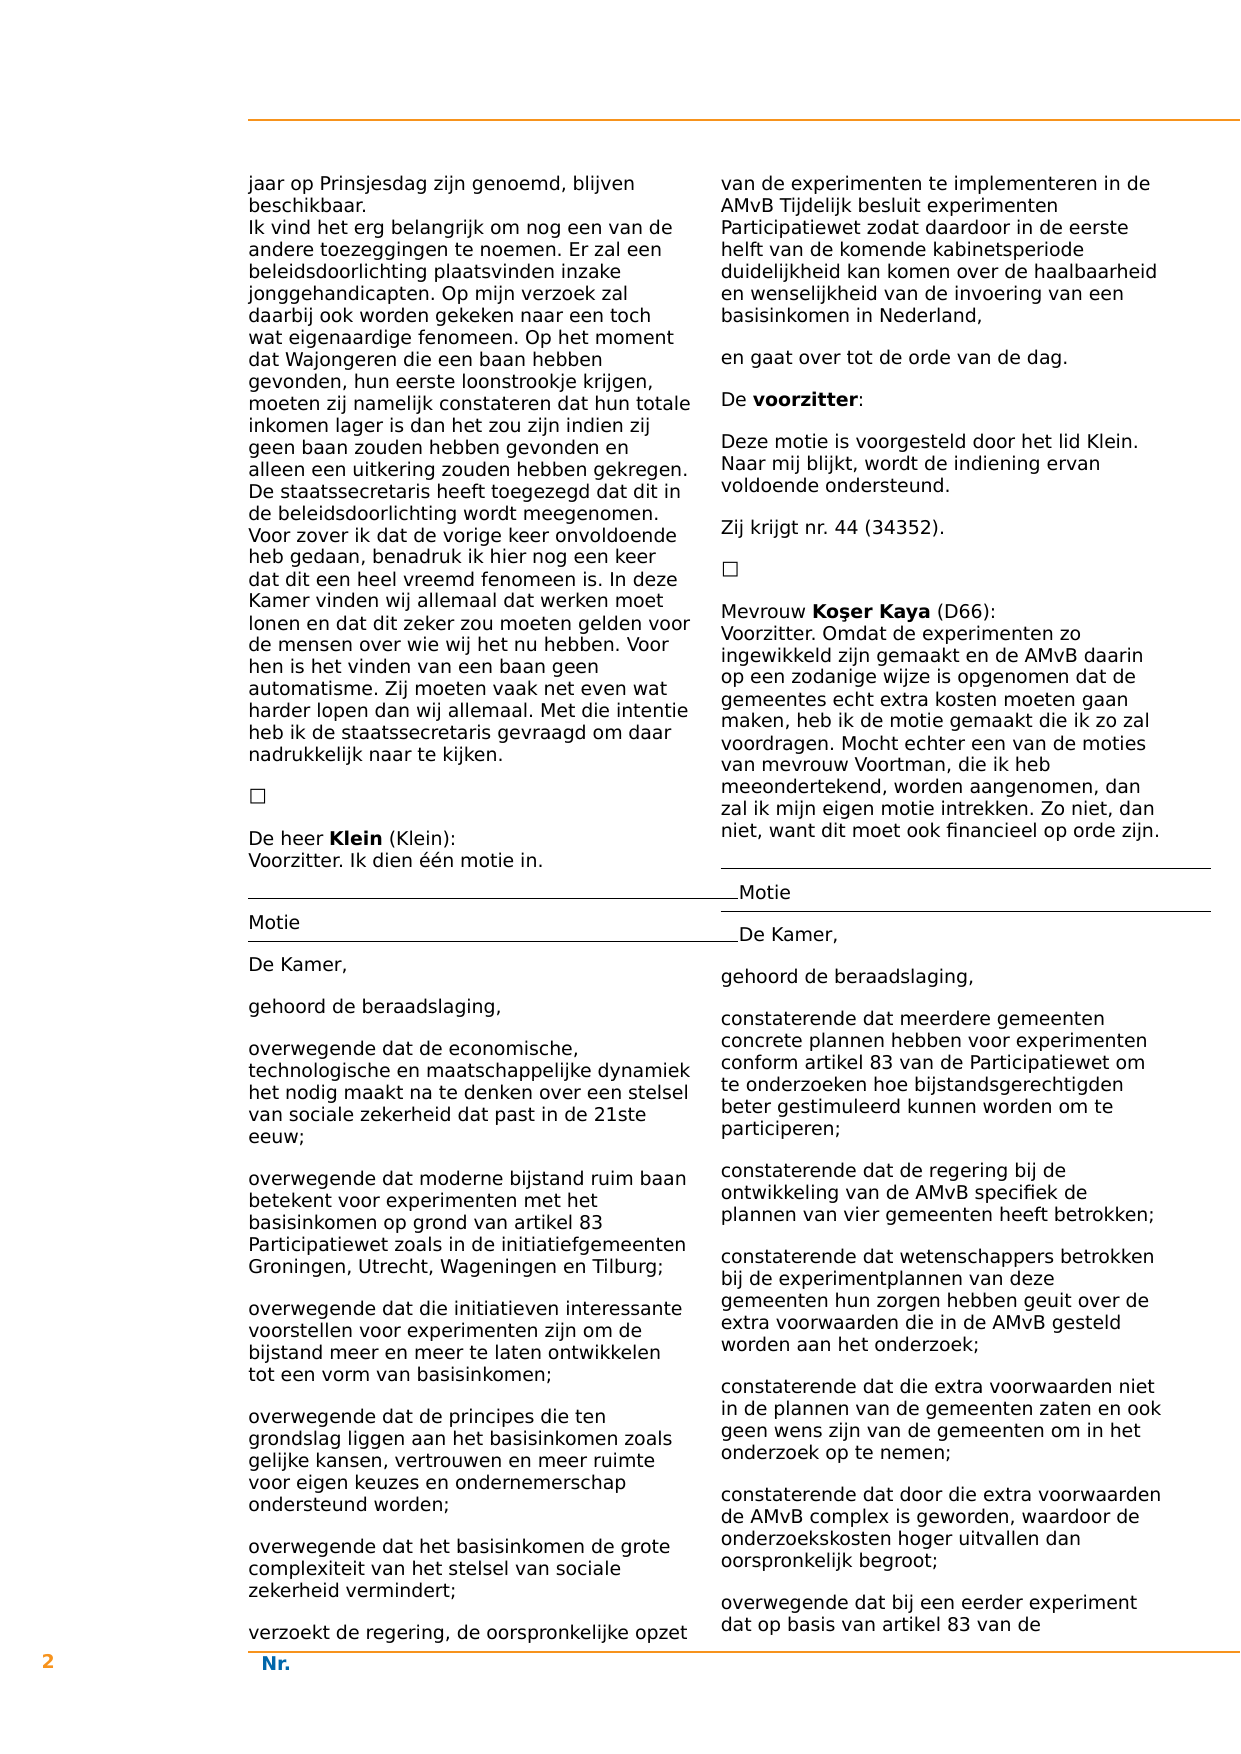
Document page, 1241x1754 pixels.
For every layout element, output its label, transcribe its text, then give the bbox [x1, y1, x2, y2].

text Deze motie is voorgesteld door het lid Klein. Naar mij blijkt, wordt de indiening ervan voldoende ondersteund. [721, 431, 1163, 497]
text overwegende dat de economische, technologische en maatschappelijke dynamiek het nodig maakt na te denken over een stelsel van sociale zekerheid dat past in de 21ste eeuw; [248, 1038, 691, 1148]
text Voorzitter. Omdat de experimenten zo ingewikkeld zijn gemaakt en de AMvB daarin op een zodanige wijze is opgenomen dat de gemeentes echt extra kosten moeten gaan maken, heb ik de motie gemaakt die ik zo zal voordragen. Mocht echter een van de moties van mevrouw Voortman, die ik heb meeondertekend, worden aangenomen, dan zal ik mijn eigen motie intrekken. Zo niet, dan niet, want dit moet ook financieel op orde zijn. [721, 622, 1163, 842]
text De Kamer, [248, 954, 691, 976]
text jaar op Prinsjesdag zijn genoemd, blijven beschikbaar. [248, 173, 691, 217]
text overwegende dat moderne bijstand ruim baan betekent voor experimenten met het basisinkomen op grond van artikel 83 Participatiewet zoals in de initiatiefgemeenten Groningen, Utrecht, Wageningen en Tilburg; [248, 1168, 691, 1278]
text De heer Klein (Klein): [248, 828, 691, 850]
text verzoekt de regering, de oorspronkelijke opzet [248, 1622, 691, 1643]
text ⬜ [721, 558, 1163, 581]
text en gaat over tot de orde van de dag. [721, 347, 1163, 369]
text Ik vind het erg belangrijk om nog een van de andere toezeggingen te noemen. Er zal een beleidsdoorlichting plaatsvinden inzake jonggehandicapten. Op mijn verzoek zal daarbij ook worden gekeken naar een toch wat eigenaardige fenomeen. Op het moment dat Wajongeren die een baan hebben gevonden, hun eerste loonstrookje krijgen, moeten zij namelijk constateren dat hun totale inkomen lager is dan het zou zijn indien zij geen baan zouden hebben gevonden en alleen een uitkering zouden hebben gekregen. De staatssecretaris heeft toegezegd dat dit in de beleidsdoorlichting wordt meegenomen. Voor zover ik dat de vorige keer onvoldoende heb gedaan, benadruk ik hier nog een keer dat dit een heel vreemd fenomeen is. In deze Kamer vinden wij allemaal dat werken moet lonen en dat dit zeker zou moeten gelden voor de mensen over wie wij het nu hebben. Voor hen is het vinden van een baan geen automatisme. Zij moeten vaak net even wat harder lopen dan wij allemaal. Met die intentie heb ik de staatssecretaris gevraagd om daar nadrukkelijk naar te kijken. [248, 217, 691, 766]
text Motie [721, 882, 1163, 904]
text constaterende dat de regering bij de ontwikkeling van de AMvB specifiek de plannen van vier gemeenten heeft betrokken; [721, 1160, 1163, 1226]
text gehoord de beraadslaging, [248, 996, 691, 1018]
text Motie [248, 912, 691, 934]
text Mevrouw Koşer Kaya (D66): [721, 601, 1163, 622]
text De voorzitter: [721, 389, 1163, 411]
text constaterende dat door die extra voorwaarden de AMvB complex is geworden, waardoor de onderzoekskosten hoger uitvallen dan oorspronkelijk begroot; [721, 1484, 1163, 1572]
text ⬜ [248, 786, 691, 808]
text van de experimenten te implementeren in de AMvB Tijdelijk besluit experimenten Participatiewet zodat daardoor in de eerste helft van de komende kabinetsperiode duidelijkheid kan komen over de haalbaarheid en wenselijkheid van de invoering van een basisinkomen in Nederland, [721, 173, 1163, 327]
text overwegende dat het basisinkomen de grote complexiteit van het stelsel van sociale zekerheid vermindert; [248, 1536, 691, 1602]
text overwegende dat bij een eerder experiment dat op basis van artikel 83 van de [721, 1592, 1163, 1636]
text constaterende dat wetenschappers betrokken bij de experimentplannen van deze gemeenten hun zorgen hebben geuit over de extra voorwaarden die in de AMvB gesteld worden aan het onderzoek; [721, 1246, 1163, 1356]
text gehoord de beraadslaging, [721, 966, 1163, 988]
text Voorzitter. Ik dien één motie in. [248, 850, 691, 872]
text De Kamer, [721, 924, 1163, 946]
text constaterende dat meerdere gemeenten concrete plannen hebben voor experimenten conform artikel 83 van de Participatiewet om te onderzoeken hoe bijstandsgerechtigden beter gestimuleerd kunnen worden om te participeren; [721, 1008, 1163, 1140]
text overwegende dat die initiatieven interessante voorstellen voor experimenten zijn om de bijstand meer en meer te laten ontwikkelen tot een vorm van basisinkomen; [248, 1298, 691, 1386]
text Zij krijgt nr. 44 (34352). [721, 517, 1163, 538]
text overwegende dat de principes die ten grondslag liggen aan het basisinkomen zoals gelijke kansen, vertrouwen en meer ruimte voor eigen keuzes en ondernemerschap ondersteund worden; [248, 1406, 691, 1516]
text constaterende dat die extra voorwaarden niet in de plannen van de gemeenten zaten en ook geen wens zijn van de gemeenten om in het onderzoek op te nemen; [721, 1376, 1163, 1464]
